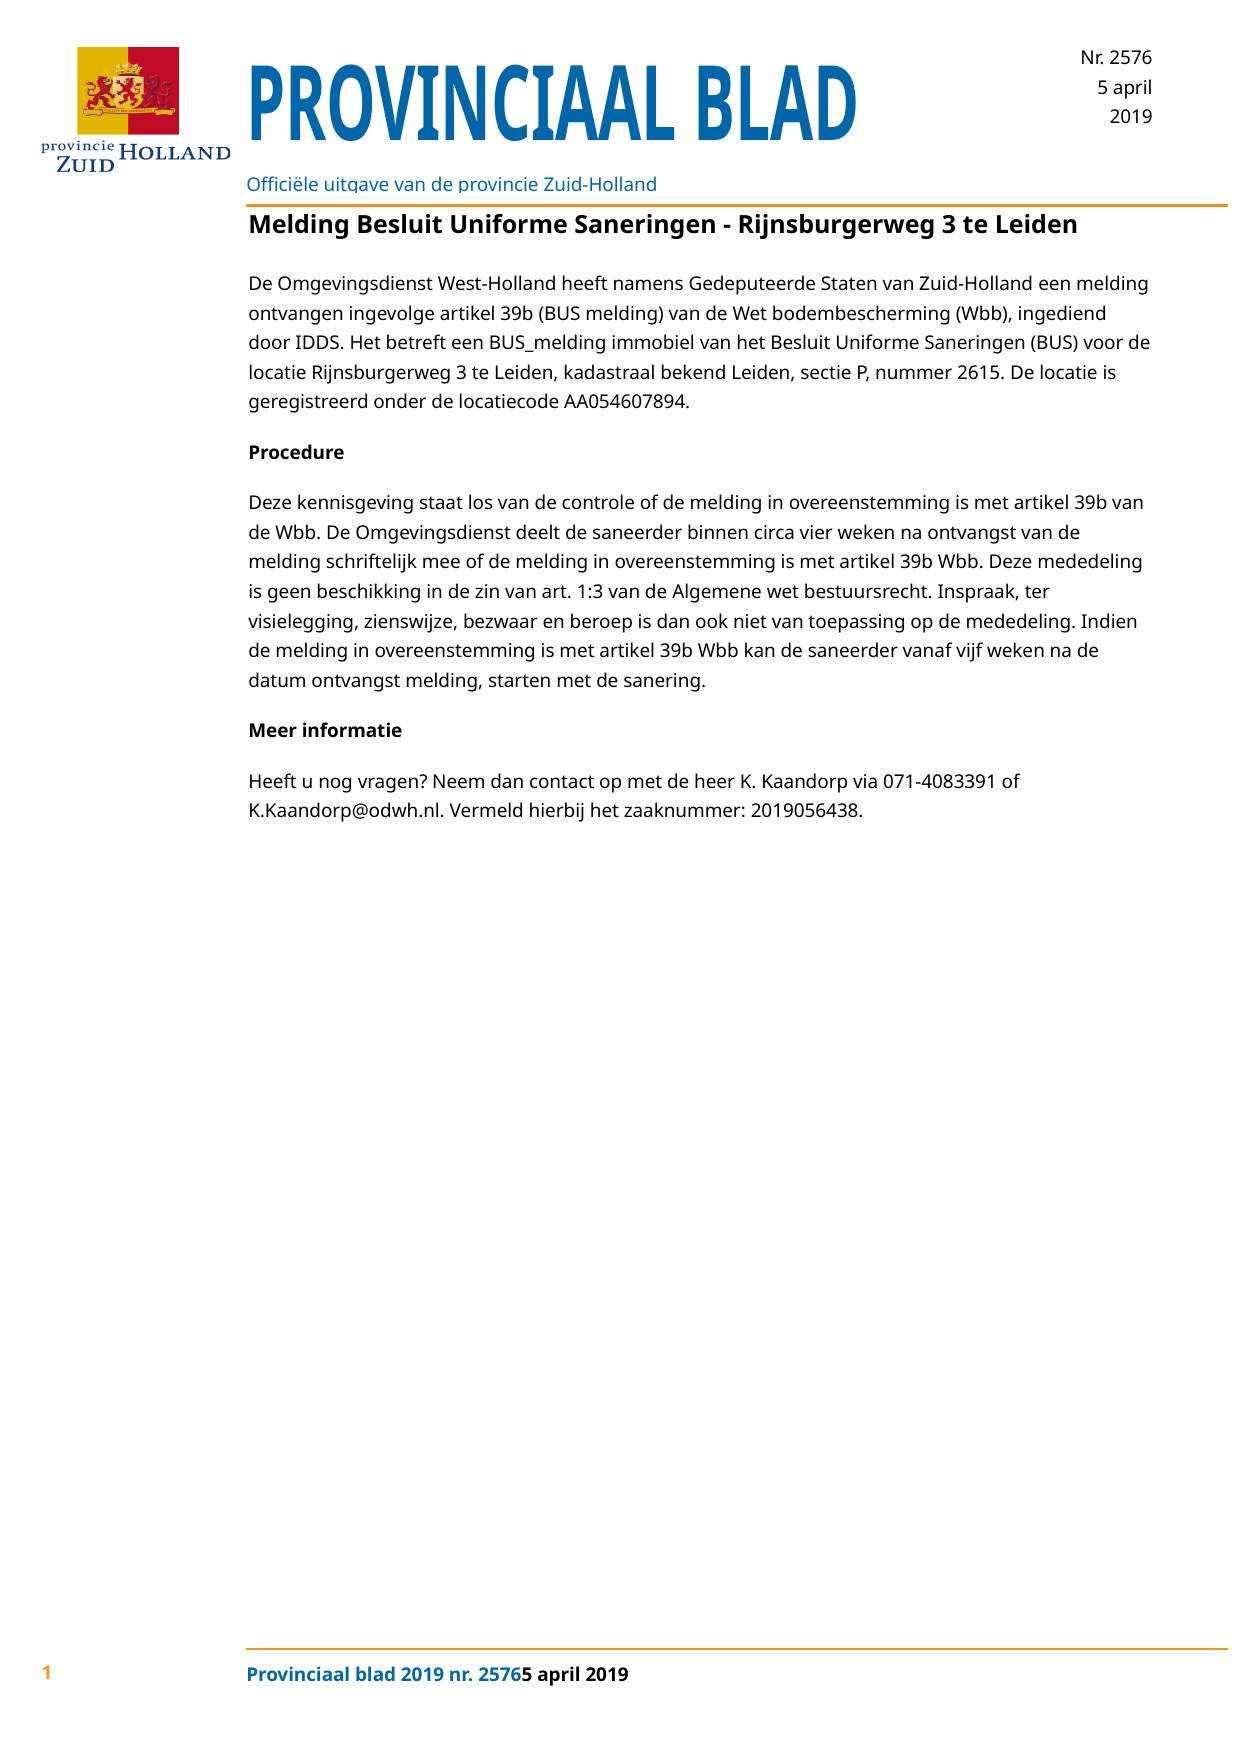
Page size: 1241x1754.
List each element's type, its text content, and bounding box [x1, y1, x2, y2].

text Meer informatie [248, 717, 1152, 743]
text Melding Besluit Uniforme Saneringen - Rijnsburgerweg 3 te Leiden [248, 207, 1152, 241]
picture [41, 47, 231, 172]
text Deze kennisgeving staat los van de controle of de melding in overeenstemming is met artikel 39b van de Wbb. De Omgevingsdienst deelt de saneerder binnen circa vier weken na ontvangst van de melding schriftelijk mee of de melding in overeenstemming is met artikel 39b Wbb. Deze mededeling is geen beschikking in de zin van art. 1:3 van de Algemene wet bestuursrecht. Inspraak, ter visielegging, zienswijze, bezwaar en beroep is dan ook niet van toepassing op de mededeling. Indien de melding in overeenstemming is met artikel 39b Wbb kan de saneerder vanaf vijf weken na de datum ontvangst melding, starten met de sanering. [248, 489, 1152, 693]
text Procedure [248, 439, 1152, 465]
text Heeft u nog vragen? Neem dan contact op met de heer K. Kaandorp via 071-4083391 of K.Kaandorp@odwh.nl. Vermeld hierbij het zaaknummer: 2019056438. [248, 768, 1152, 823]
text De Omgevingsdienst West-Holland heeft namens Gedeputeerde Staten van Zuid-Holland een melding ontvangen ingevolge artikel 39b (BUS melding) van de Wet bodembescherming (Wbb), ingediend door IDDS. Het betreft een BUS_melding immobiel van het Besluit Uniforme Saneringen (BUS) voor de locatie Rijnsburgerweg 3 te Leiden, kadastraal bekend Leiden, sectie P, nummer 2615. De locatie is geregistreerd onder de locatiecode AA054607894. [248, 270, 1152, 414]
